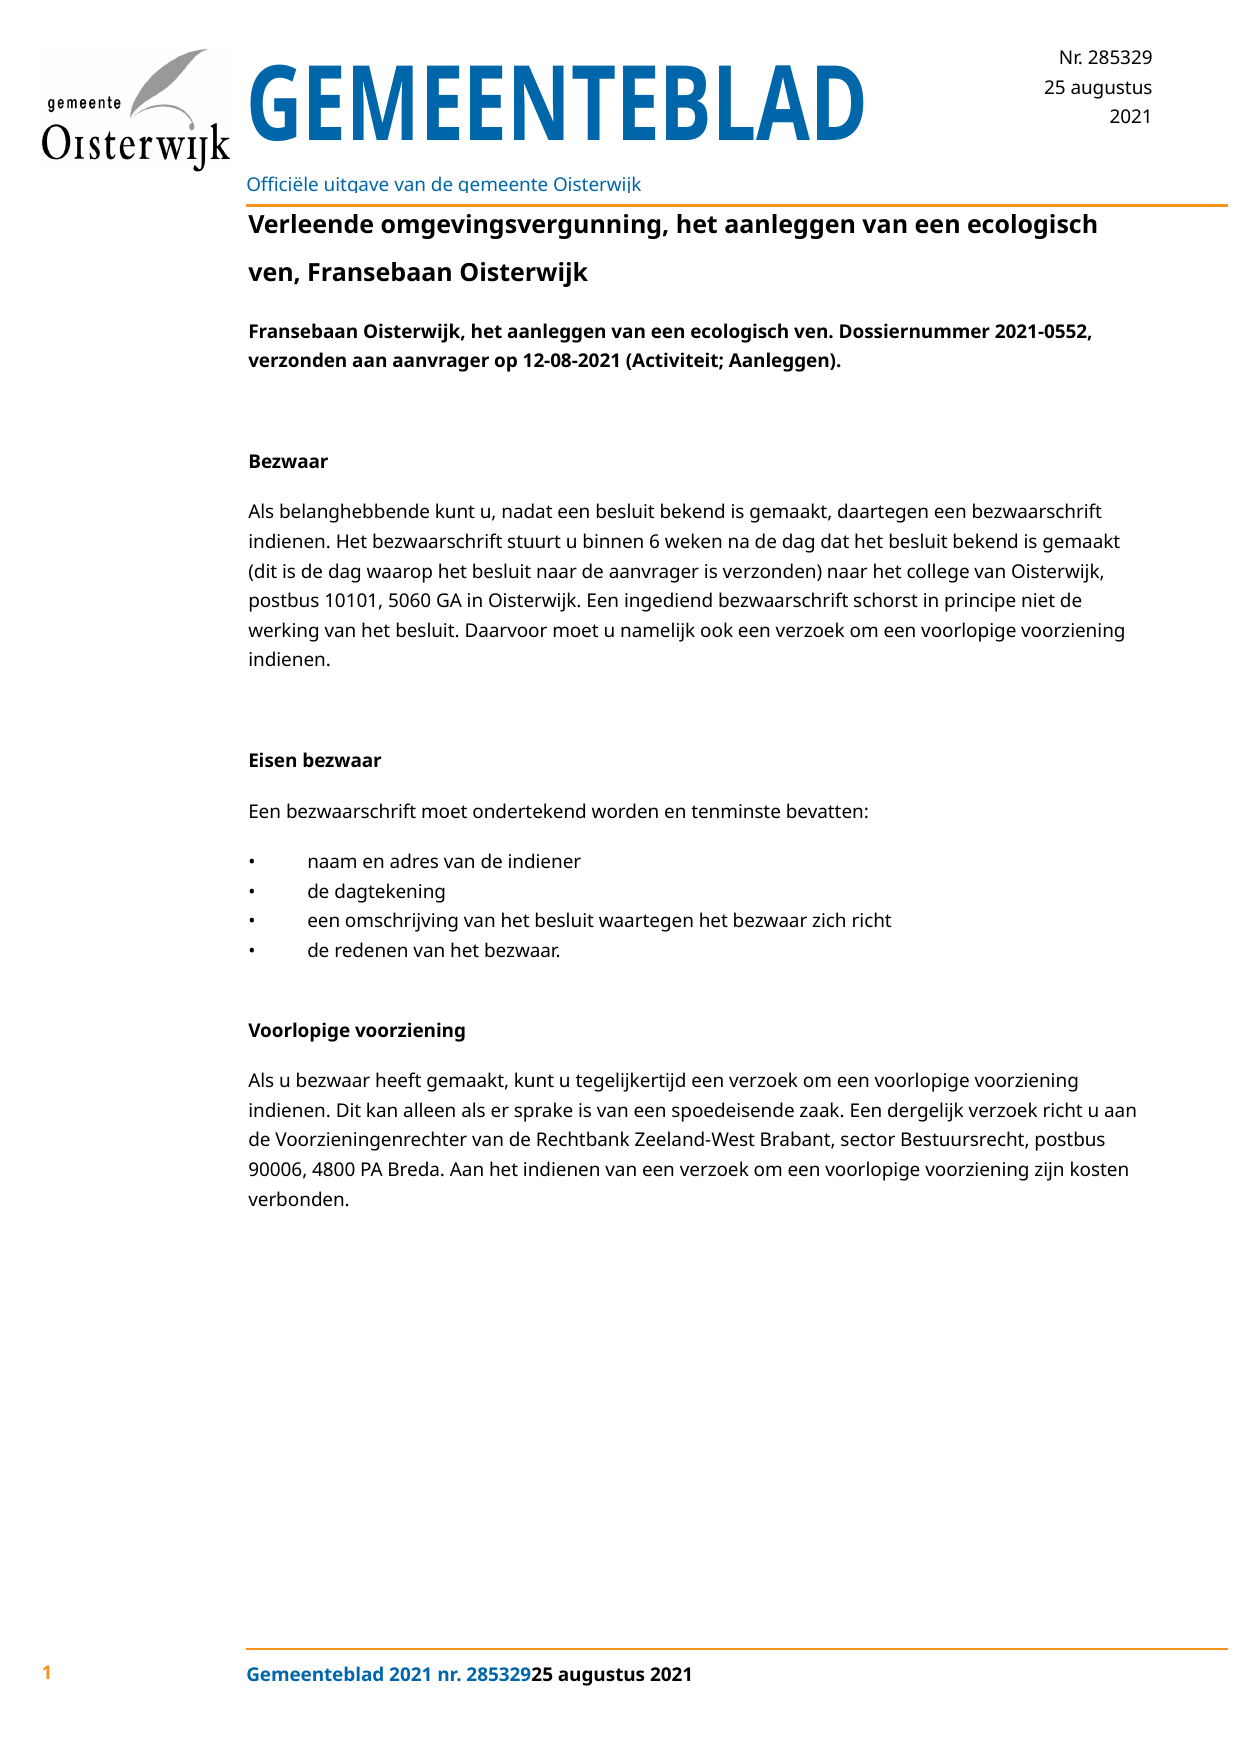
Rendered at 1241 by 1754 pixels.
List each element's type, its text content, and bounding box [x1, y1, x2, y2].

list de redenen van het bezwaar. [248, 937, 1152, 963]
list naam en adres van de indiener [248, 848, 1152, 874]
text Voorlopige voorziening [248, 1017, 1152, 1043]
text Fransebaan Oisterwijk, het aanleggen van een ecologisch ven. Dossiernummer 2021-0552, verzonden aan aanvrager op 12-08-2021 (Activiteit; Aanleggen). [248, 318, 1152, 373]
list de dagtekening [248, 878, 1152, 904]
text Een bezwaarschrift moet ondertekend worden en tenminste bevatten: [248, 798, 1152, 824]
text Eisen bezwaar [248, 747, 1152, 773]
text Verleende omgevingsvergunning, het aanleggen van een ecologisch ven, Fransebaan Oisterwijk [248, 207, 1152, 288]
text Als u bezwaar heeft gemaakt, kunt u tegelijkertijd een verzoek om een voorlopige voorziening indienen. Dit kan alleen als er sprake is van een spoedeisende zaak. Een dergelijk verzoek richt u aan de Voorzieningenrechter van de Rechtbank Zeeland-West Brabant, sector Bestuursrecht, postbus 90006, 4800 PA Breda. Aan het indienen van een verzoek om een voorlopige voorziening zijn kosten verbonden. [248, 1067, 1152, 1212]
list een omschrijving van het besluit waartegen het bezwaar zich richt [248, 907, 1152, 933]
picture [41, 47, 231, 172]
text Als belanghebbende kunt u, nadat een besluit bekend is gemaakt, daartegen een bezwaarschrift indienen. Het bezwaarschrift stuurt u binnen 6 weken na de dag dat het besluit bekend is gemaakt (dit is de dag waarop het besluit naar de aanvrager is verzonden) naar het college van Oisterwijk, postbus 10101, 5060 GA in Oisterwijk. Een ingediend bezwaarschrift schorst in principe niet de werking van het besluit. Daarvoor moet u namelijk ook een verzoek om een voorlopige voorziening indienen. [248, 499, 1152, 672]
text Bezwaar [248, 448, 1152, 474]
